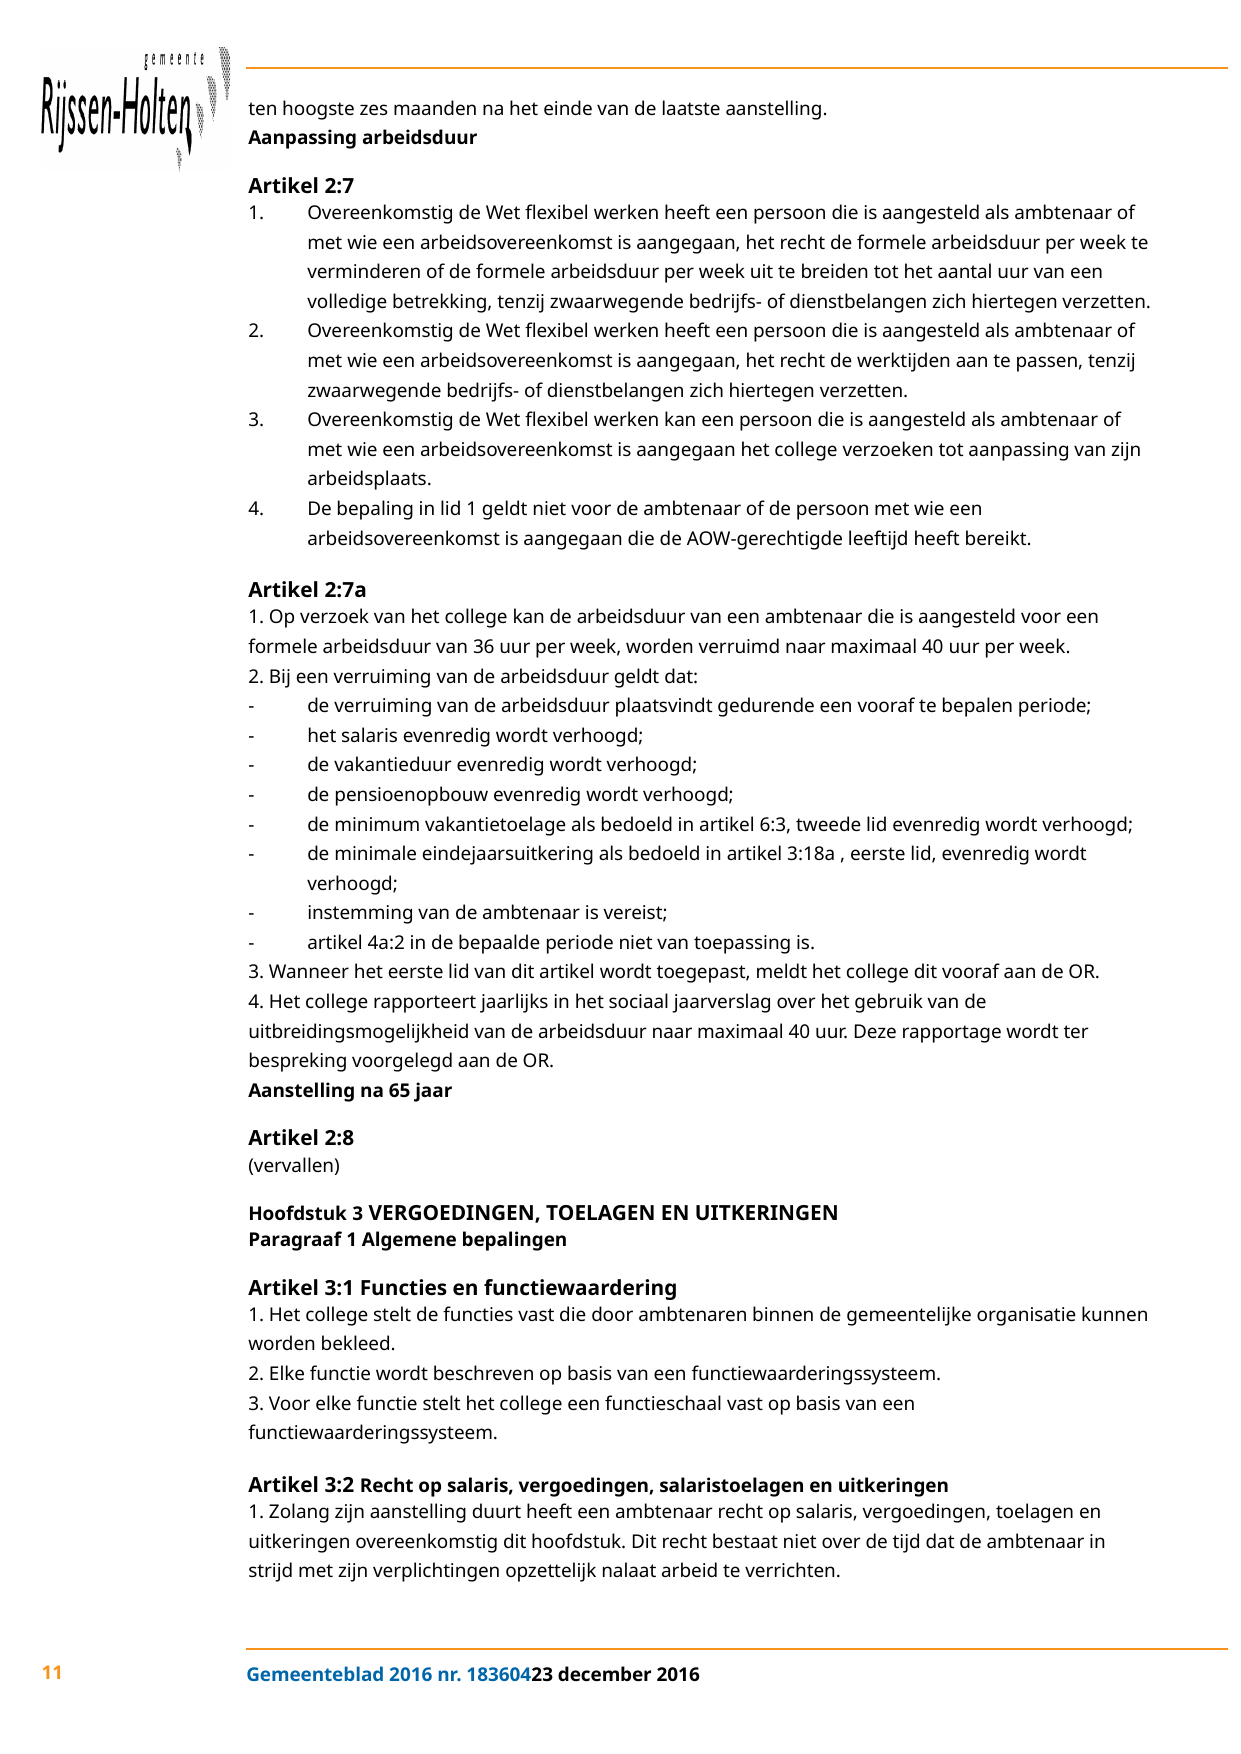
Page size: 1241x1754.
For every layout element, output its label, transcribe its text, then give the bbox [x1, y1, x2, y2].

text 1. Het college stelt de functies vast die door ambtenaren binnen de gemeentelijke organisatie kunnen worden bekleed. [248, 1301, 1152, 1356]
text 3. Voor elke functie stelt het college een functieschaal vast op basis van een functiewaarderingssysteem. [248, 1390, 1152, 1445]
text 3. Wanneer het eerste lid van dit artikel wordt toegepast, meldt het college dit vooraf aan de OR. [248, 959, 1152, 984]
picture [41, 47, 231, 172]
list instemming van de ambtenaar is vereist; [248, 899, 1152, 925]
list de minimale eindejaarsuitkering als bedoeld in artikel 3:18a , eerste lid, evenredig wordt verhoogd; [248, 840, 1152, 896]
text Aanpassing arbeidsduur [248, 124, 1152, 150]
list Overeenkomstig de Wet flexibel werken heeft een persoon die is aangesteld als ambtenaar of met wie een arbeidsovereenkomst is aangegaan, het recht de formele arbeidsduur per week te verminderen of de formele arbeidsduur per week uit te breiden tot het aantal uur van een volledige betrekking, tenzij zwaarwegende bedrijfs- of dienstbelangen zich hiertegen verzetten. [248, 199, 1152, 314]
list de minimum vakantietoelage als bedoeld in artikel 6:3, tweede lid evenredig wordt verhoogd; [248, 811, 1152, 836]
text Paragraaf 1 Algemene bepalingen [248, 1226, 1152, 1252]
list de verruiming van de arbeidsduur plaatsvindt gedurende een vooraf te bepalen periode; [248, 692, 1152, 718]
text Artikel 3:1 Functies en functiewaardering [248, 1273, 1152, 1301]
text ten hoogste zes maanden na het einde van de laatste aanstelling. [248, 95, 1152, 121]
text (vervallen) [248, 1152, 1152, 1178]
text Artikel 3:2 Recht op salaris, vergoedingen, salaristoelagen en uitkeringen [248, 1470, 1152, 1498]
text 4. Het college rapporteert jaarlijks in het sociaal jaarverslag over het gebruik van de uitbreidingsmogelijkheid van de arbeidsduur naar maximaal 40 uur. Deze rapportage wordt ter bespreking voorgelegd aan de OR. [248, 988, 1152, 1073]
list de pensioenopbouw evenredig wordt verhoogd; [248, 781, 1152, 807]
text Hoofdstuk 3 VERGOEDINGEN, TOELAGEN EN UITKERINGEN [248, 1198, 1152, 1226]
list Overeenkomstig de Wet flexibel werken kan een persoon die is aangesteld als ambtenaar of met wie een arbeidsovereenkomst is aangegaan het college verzoeken tot aanpassing van zijn arbeidsplaats. [248, 406, 1152, 491]
list de vakantieduur evenredig wordt verhoogd; [248, 752, 1152, 777]
list Overeenkomstig de Wet flexibel werken heeft een persoon die is aangesteld als ambtenaar of met wie een arbeidsovereenkomst is aangegaan, het recht de werktijden aan te passen, tenzij zwaarwegende bedrijfs- of dienstbelangen zich hiertegen verzetten. [248, 318, 1152, 403]
text 1. Zolang zijn aanstelling duurt heeft een ambtenaar recht op salaris, vergoedingen, toelagen en uitkeringen overeenkomstig dit hoofdstuk. Dit recht bestaat niet over de tijd dat de ambtenaar in strijd met zijn verplichtingen opzettelijk nalaat arbeid te verrichten. [248, 1498, 1152, 1583]
list artikel 4a:2 in de bepaalde periode niet van toepassing is. [248, 929, 1152, 955]
list het salaris evenredig wordt verhoogd; [248, 722, 1152, 748]
text 2. Elke functie wordt beschreven op basis van een functiewaarderingssysteem. [248, 1360, 1152, 1386]
text Artikel 2:8 [248, 1123, 1152, 1152]
text Artikel 2:7 [248, 171, 1152, 199]
text 2. Bij een verruiming van de arbeidsduur geldt dat: [248, 663, 1152, 688]
text 1. Op verzoek van het college kan de arbeidsduur van een ambtenaar die is aangesteld voor een formele arbeidsduur van 36 uur per week, worden verruimd naar maximaal 40 uur per week. [248, 604, 1152, 659]
text Artikel 2:7a [248, 575, 1152, 604]
list De bepaling in lid 1 geldt niet voor de ambtenaar of de persoon met wie een arbeidsovereenkomst is aangegaan die de AOW-gerechtigde leeftijd heeft bereikt. [248, 495, 1152, 551]
text Aanstelling na 65 jaar [248, 1077, 1152, 1103]
